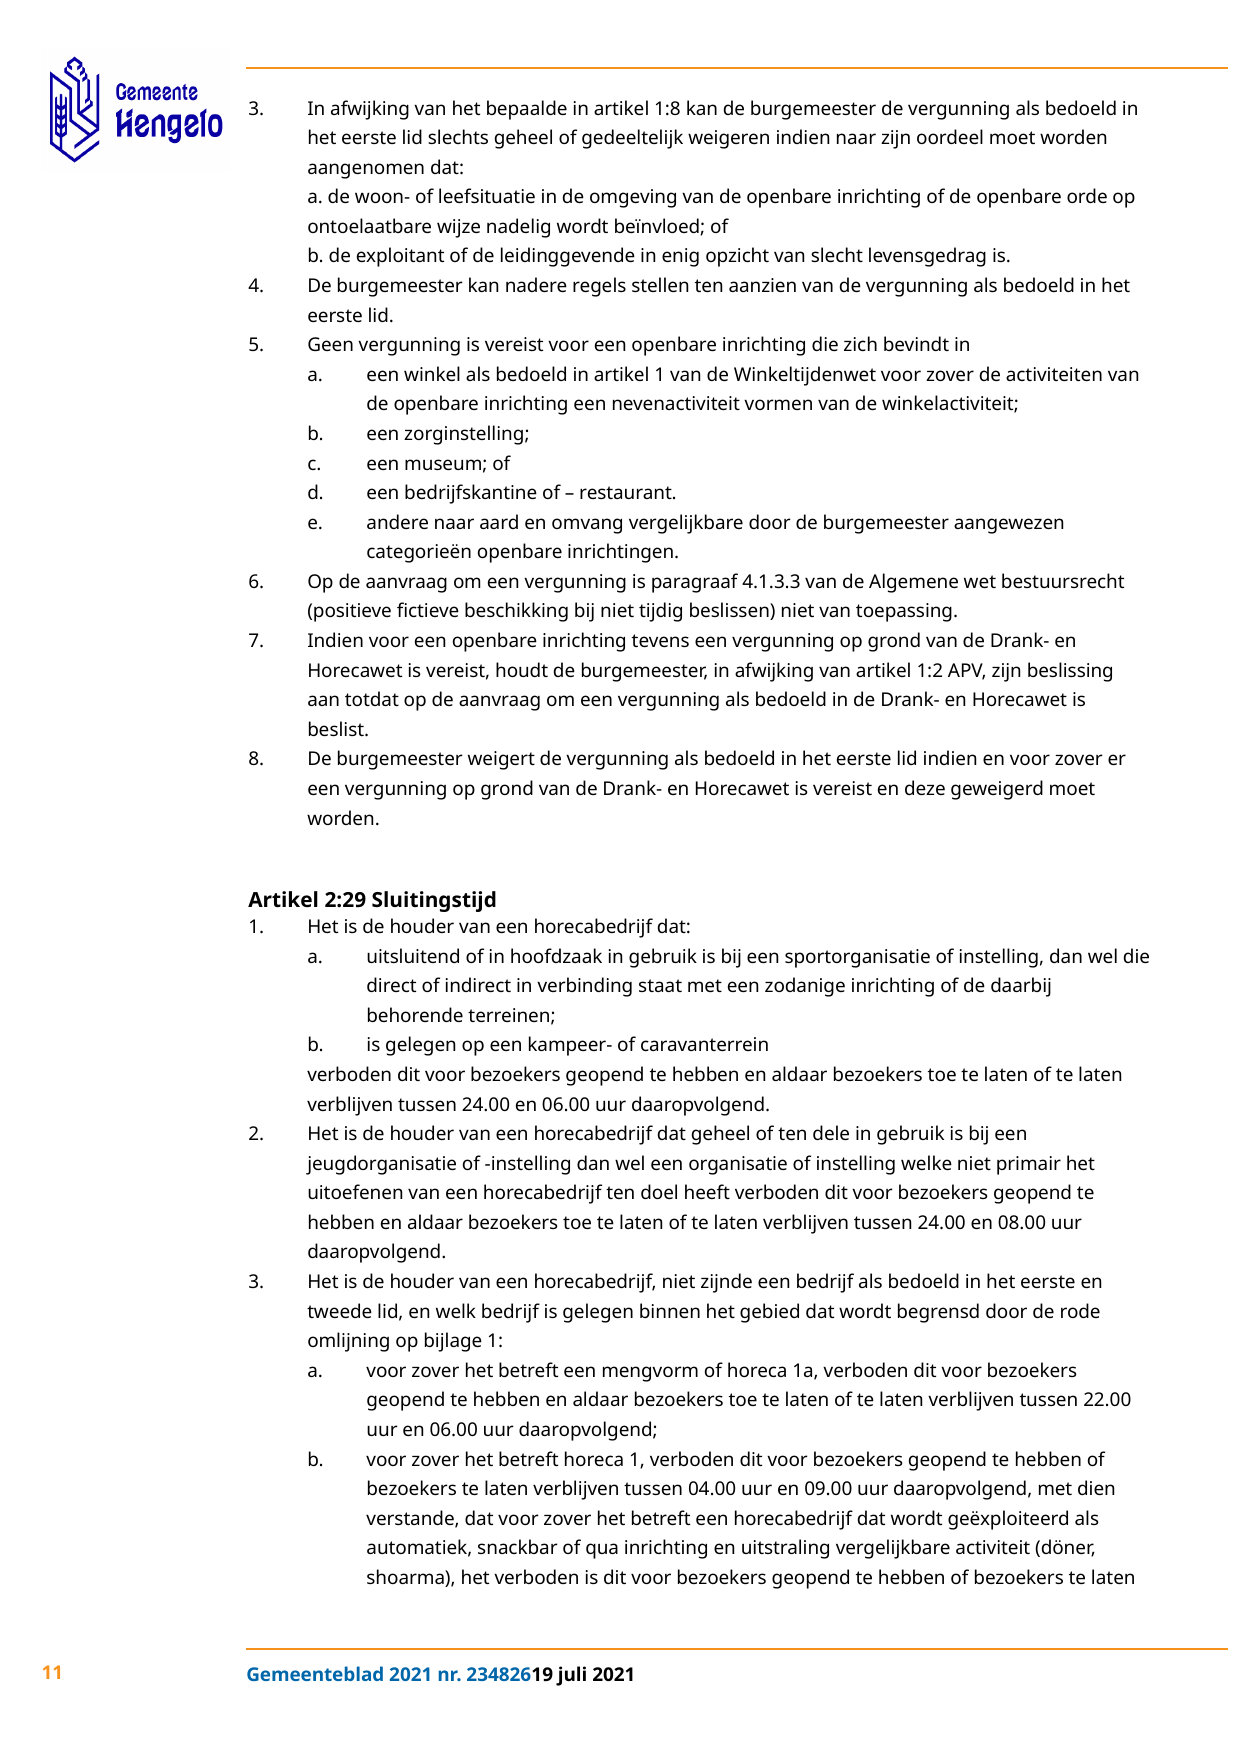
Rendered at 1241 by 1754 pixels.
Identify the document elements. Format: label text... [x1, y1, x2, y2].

list een bedrijfskantine of – restaurant. [307, 479, 1152, 505]
picture [41, 47, 231, 172]
text Artikel 2:29 Sluitingstijd [248, 885, 1152, 913]
list a. de woon- of leefsituatie in de omgeving van de openbare inrichting of de openbare orde op ontoelaatbare wijze nadelig wordt beïnvloed; of [248, 183, 1152, 239]
list Het is de houder van een horecabedrijf dat: [248, 913, 1152, 939]
list Het is de houder van een horecabedrijf, niet zijnde een bedrijf als bedoeld in het eerste en tweede lid, en welk bedrijf is gelegen binnen het gebied dat wordt begrensd door de rode omlijning op bijlage 1: [248, 1268, 1152, 1353]
list een winkel als bedoeld in artikel 1 van de Winkeltijdenwet voor zover de activiteiten van de openbare inrichting een nevenactiviteit vormen van de winkelactiviteit; [307, 361, 1152, 416]
list een museum; of [307, 450, 1152, 476]
list is gelegen op een kampeer- of caravanterrein [307, 1032, 1152, 1057]
list In afwijking van het bepaalde in artikel 1:8 kan de burgemeester de vergunning als bedoeld in het eerste lid slechts geheel of gedeeltelijk weigeren indien naar zijn oordeel moet worden aangenomen dat: [248, 95, 1152, 180]
list andere naar aard en omvang vergelijkbare door de burgemeester aangewezen categorieën openbare inrichtingen. [307, 509, 1152, 564]
list verboden dit voor bezoekers geopend te hebben en aldaar bezoekers toe te laten of te laten verblijven tussen 24.00 en 06.00 uur daaropvolgend. [248, 1061, 1152, 1116]
list Indien voor een openbare inrichting tevens een vergunning op grond van de Drank- en Horecawet is vereist, houdt de burgemeester, in afwijking van artikel 1:2 APV, zijn beslissing aan totdat op de aanvraag om een vergunning als bedoeld in de Drank- en Horecawet is beslist. [248, 627, 1152, 742]
list De burgemeester kan nadere regels stellen ten aanzien van de vergunning als bedoeld in het eerste lid. [248, 272, 1152, 328]
list Het is de houder van een horecabedrijf dat geheel of ten dele in gebruik is bij een jeugdorganisatie of -instelling dan wel een organisatie of instelling welke niet primair het uitoefenen van een horecabedrijf ten doel heeft verboden dit voor bezoekers geopend te hebben en aldaar bezoekers toe te laten of te laten verblijven tussen 24.00 en 08.00 uur daaropvolgend. [248, 1120, 1152, 1264]
list uitsluitend of in hoofdzaak in gebruik is bij een sportorganisatie of instelling, dan wel die direct of indirect in verbinding staat met een zodanige inrichting of de daarbij behorende terreinen; [307, 943, 1152, 1028]
list voor zover het betreft horeca 1, verboden dit voor bezoekers geopend te hebben of bezoekers te laten verblijven tussen 04.00 uur en 09.00 uur daaropvolgend, met dien verstande, dat voor zover het betreft een horecabedrijf dat wordt geëxploiteerd als automatiek, snackbar of qua inrichting en uitstraling vergelijkbare activiteit (döner, shoarma), het verboden is dit voor bezoekers geopend te hebben of bezoekers te laten [307, 1446, 1152, 1590]
list voor zover het betreft een mengvorm of horeca 1a, verboden dit voor bezoekers geopend te hebben en aldaar bezoekers toe te laten of te laten verblijven tussen 22.00 uur en 06.00 uur daaropvolgend; [307, 1357, 1152, 1442]
list Op de aanvraag om een vergunning is paragraaf 4.1.3.3 van de Algemene wet bestuursrecht (positieve fictieve beschikking bij niet tijdig beslissen) niet van toepassing. [248, 568, 1152, 623]
list b. de exploitant of de leidinggevende in enig opzicht van slecht levensgedrag is. [248, 243, 1152, 268]
list De burgemeester weigert de vergunning als bedoeld in het eerste lid indien en voor zover er een vergunning op grond van de Drank- en Horecawet is vereist en deze geweigerd moet worden. [248, 746, 1152, 831]
list een zorginstelling; [307, 420, 1152, 446]
list Geen vergunning is vereist voor een openbare inrichting die zich bevindt in [248, 331, 1152, 357]
